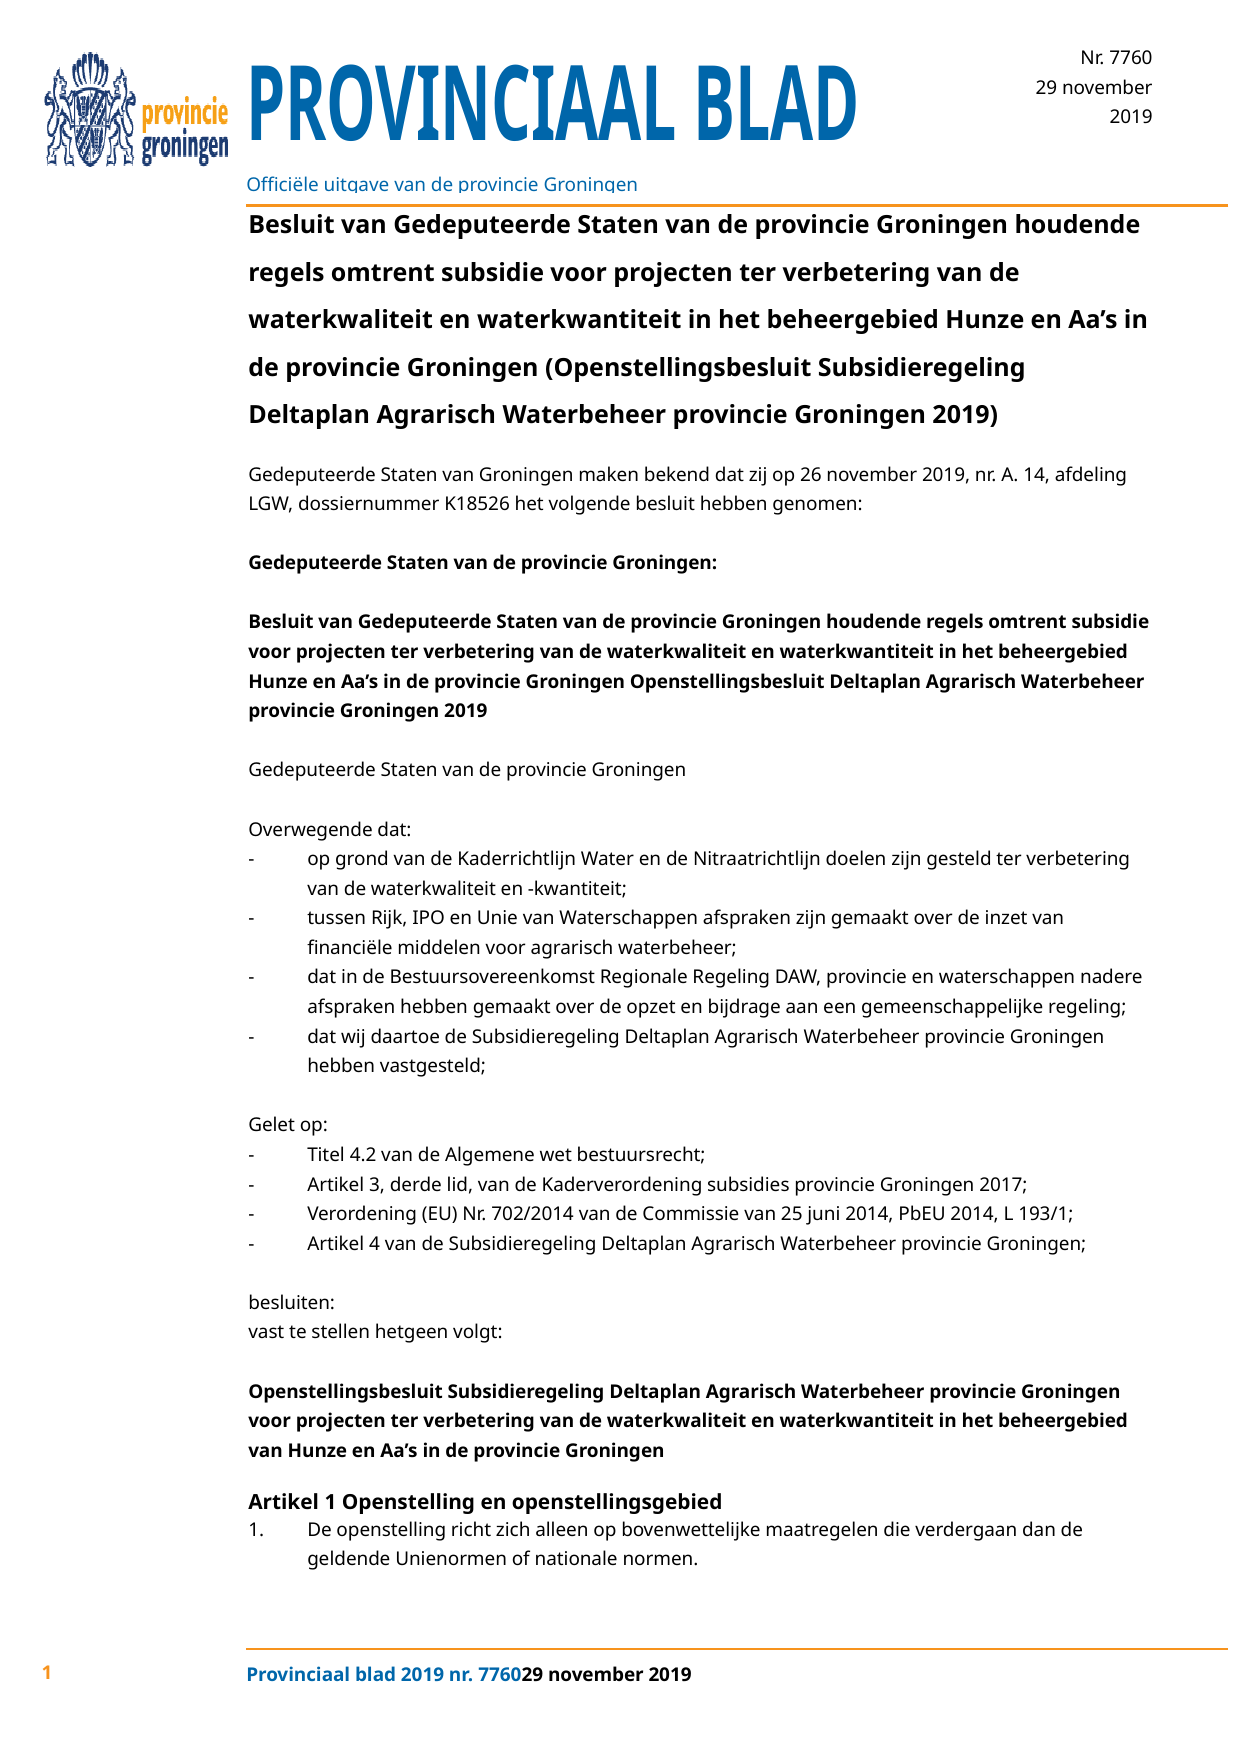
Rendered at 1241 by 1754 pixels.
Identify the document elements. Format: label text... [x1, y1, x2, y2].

text Besluit van Gedeputeerde Staten van de provincie Groningen houdende regels omtrent subsidie voor projecten ter verbetering van de waterkwaliteit en waterkwantiteit in het beheergebied Hunze en Aa’s in de provincie Groningen (Openstellingsbesluit Subsidieregeling Deltaplan Agrarisch Waterbeheer provincie Groningen 2019) [248, 207, 1152, 431]
text Artikel 1 Openstelling en openstellingsgebied [248, 1487, 1152, 1516]
text besluiten: [248, 1289, 1152, 1315]
list op grond van de Kaderrichtlijn Water en de Nitraatrichtlijn doelen zijn gesteld ter verbetering van de waterkwaliteit en -kwantiteit; [248, 845, 1152, 901]
text Gedeputeerde Staten van Groningen maken bekend dat zij op 26 november 2019, nr. A. 14, afdeling LGW, dossiernummer K18526 het volgende besluit hebben genomen: [248, 461, 1152, 516]
text Besluit van Gedeputeerde Staten van de provincie Groningen houdende regels omtrent subsidie voor projecten ter verbetering van de waterkwaliteit en waterkwantiteit in het beheergebied Hunze en Aa’s in de provincie Groningen Openstellingsbesluit Deltaplan Agrarisch Waterbeheer provincie Groningen 2019 [248, 609, 1152, 723]
list De openstelling richt zich alleen op bovenwettelijke maatregelen die verdergaan dan de geldende Unienormen of nationale normen. [248, 1516, 1152, 1571]
list Artikel 3, derde lid, van de Kaderverordening subsidies provincie Groningen 2017; [248, 1171, 1152, 1196]
list Artikel 4 van de Subsidieregeling Deltaplan Agrarisch Waterbeheer provincie Groningen; [248, 1230, 1152, 1256]
list Verordening (EU) Nr. 702/2014 van de Commissie van 25 juni 2014, PbEU 2014, L 193/1; [248, 1200, 1152, 1226]
text Openstellingsbesluit Subsidieregeling Deltaplan Agrarisch Waterbeheer provincie Groningen voor projecten ter verbetering van de waterkwaliteit en waterkwantiteit in het beheergebied van Hunze en Aa’s in de provincie Groningen [248, 1378, 1152, 1463]
list tussen Rijk, IPO en Unie van Waterschappen afspraken zijn gemaakt over de inzet van financiële middelen voor agrarisch waterbeheer; [248, 904, 1152, 960]
text Overwegende dat: [248, 816, 1152, 841]
text Gedeputeerde Staten van de provincie Groningen [248, 757, 1152, 782]
picture [41, 47, 231, 172]
list dat in de Bestuursovereenkomst Regionale Regeling DAW, provincie en waterschappen nadere afspraken hebben gemaakt over de opzet en bijdrage aan een gemeenschappelijke regeling; [248, 964, 1152, 1019]
text Gelet op: [248, 1112, 1152, 1137]
text vast te stellen hetgeen volgt: [248, 1319, 1152, 1344]
list dat wij daartoe de Subsidieregeling Deltaplan Agrarisch Waterbeheer provincie Groningen hebben vastgesteld; [248, 1023, 1152, 1078]
text Gedeputeerde Staten van de provincie Groningen: [248, 549, 1152, 575]
list Titel 4.2 van de Algemene wet bestuursrecht; [248, 1141, 1152, 1167]
